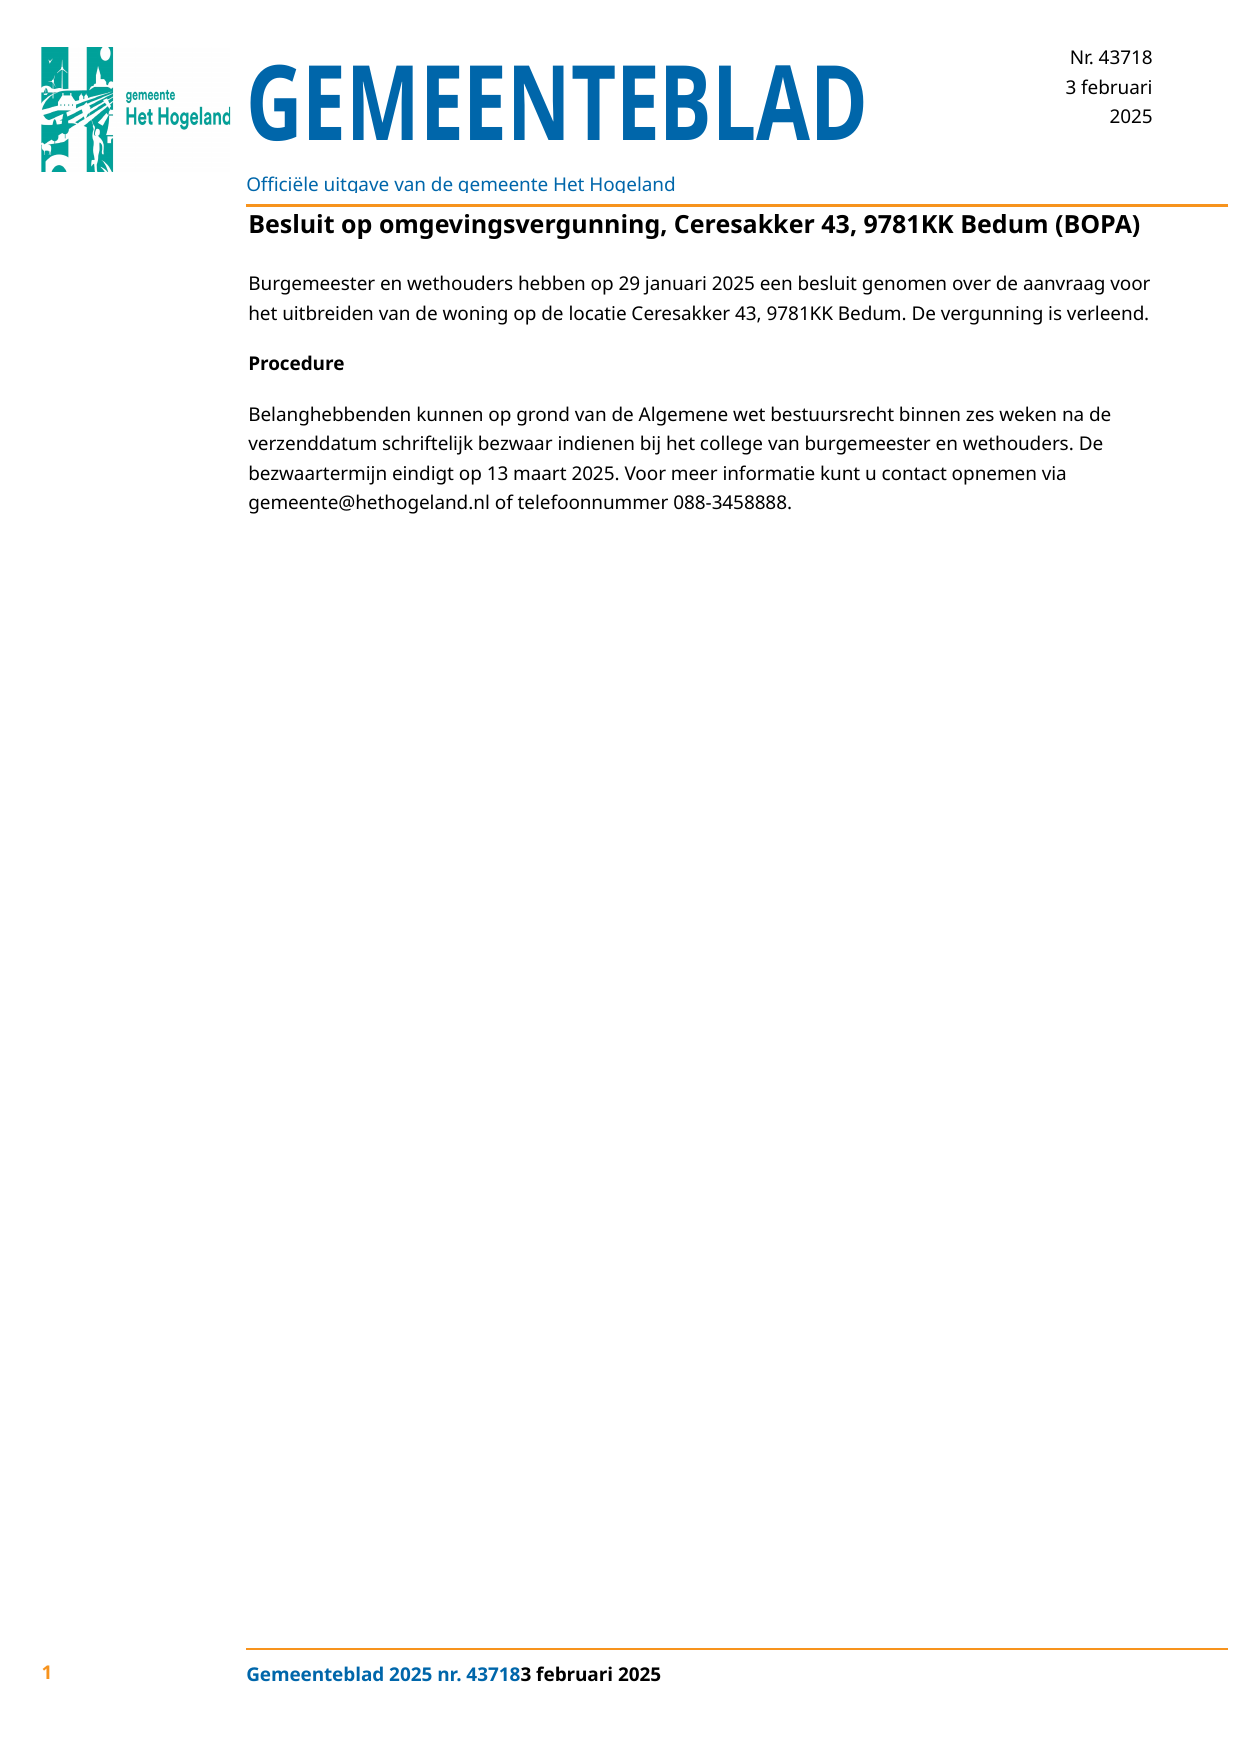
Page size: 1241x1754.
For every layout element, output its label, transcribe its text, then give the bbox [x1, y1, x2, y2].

text Procedure [248, 350, 1152, 376]
text Besluit op omgevingsvergunning, Ceresakker 43, 9781KK Bedum (BOPA) [248, 207, 1152, 241]
text Belanghebbenden kunnen op grond van de Algemene wet bestuursrecht binnen zes weken na de verzenddatum schriftelijk bezwaar indienen bij het college van burgemeester en wethouders. De bezwaartermijn eindigt op 13 maart 2025. Voor meer informatie kunt u contact opnemen via gemeente@hethogeland.nl of telefoonnummer 088-3458888. [248, 401, 1152, 515]
text Burgemeester en wethouders hebben op 29 januari 2025 een besluit genomen over de aanvraag voor het uitbreiden van de woning op de locatie Ceresakker 43, 9781KK Bedum. De vergunning is verleend. [248, 270, 1152, 326]
picture [41, 47, 231, 172]
